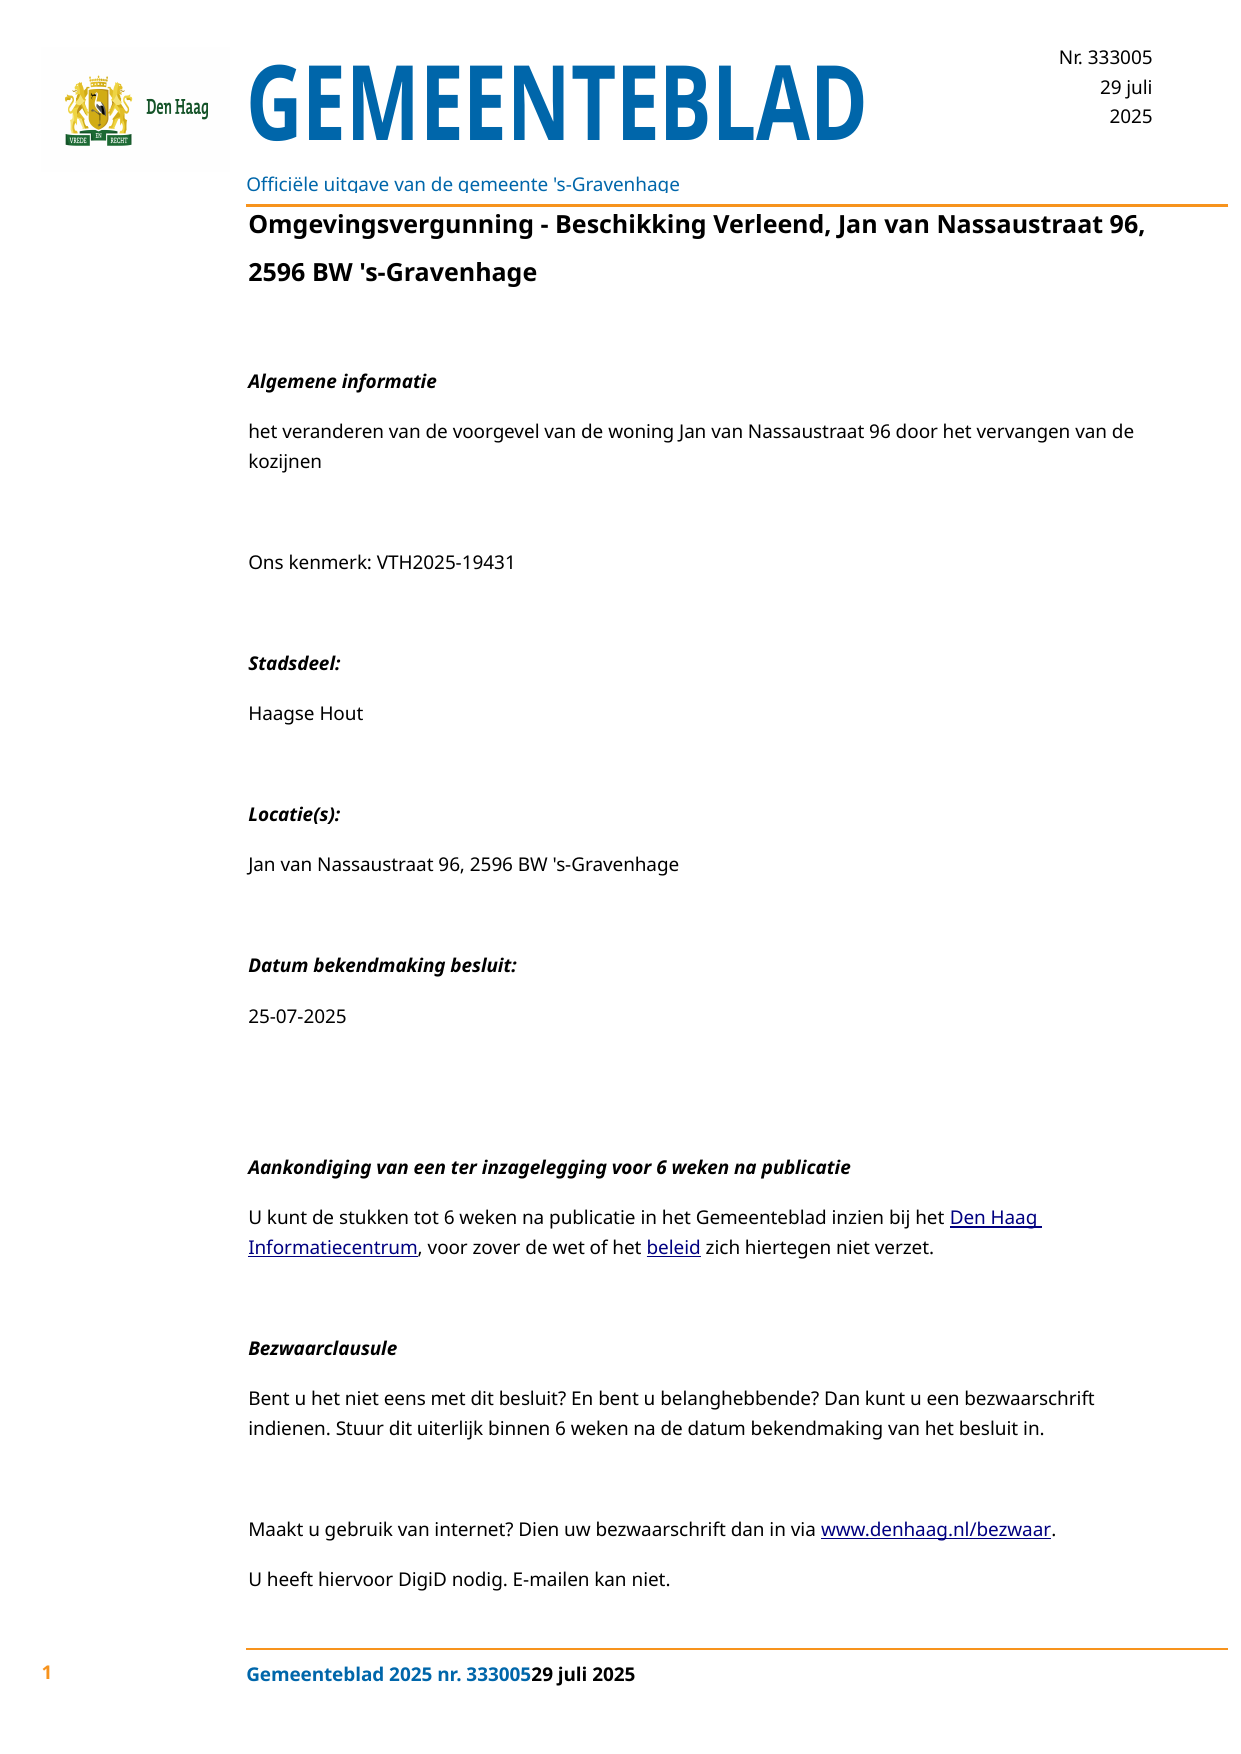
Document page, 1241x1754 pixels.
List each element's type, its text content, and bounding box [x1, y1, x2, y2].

text Haagse Hout [248, 700, 1152, 726]
text Ons kenmerk: VTH2025-19431 [248, 549, 1152, 575]
text Datum bekendmaking besluit: [248, 952, 1152, 978]
text Bent u het niet eens met dit besluit? En bent u belanghebbende? Dan kunt u een bezwaarschrift indienen. Stuur dit uiterlijk binnen 6 weken na de datum bekendmaking van het besluit in. [248, 1385, 1152, 1441]
text Aankondiging van een ter inzagelegging voor 6 weken na publicatie [248, 1154, 1152, 1180]
text Locatie(s): [248, 801, 1152, 827]
text Omgevingsvergunning - Beschikking Verleend, Jan van Nassaustraat 96, 2596 BW 's-Gravenhage [248, 207, 1152, 288]
text Stadsdeel: [248, 650, 1152, 676]
text Maakt u gebruik van internet? Dien uw bezwaarschrift dan in via www.denhaag.nl/bezwaar. [248, 1516, 1152, 1542]
text U heeft hiervoor DigiD nodig. E-mailen kan niet. [248, 1566, 1152, 1592]
text 25-07-2025 [248, 1003, 1152, 1029]
text Bezwaarclausule [248, 1335, 1152, 1361]
picture [41, 47, 231, 172]
text het veranderen van de voorgevel van de woning Jan van Nassaustraat 96 door het vervangen van de kozijnen [248, 419, 1152, 474]
text Jan van Nassaustraat 96, 2596 BW 's-Gravenhage [248, 852, 1152, 877]
text U kunt de stukken tot 6 weken na publicatie in het Gemeenteblad inzien bij het Den Haag Informatiecentrum, voor zover de wet of het beleid zich hiertegen niet verzet. [248, 1204, 1152, 1260]
text Algemene informatie [248, 368, 1152, 394]
